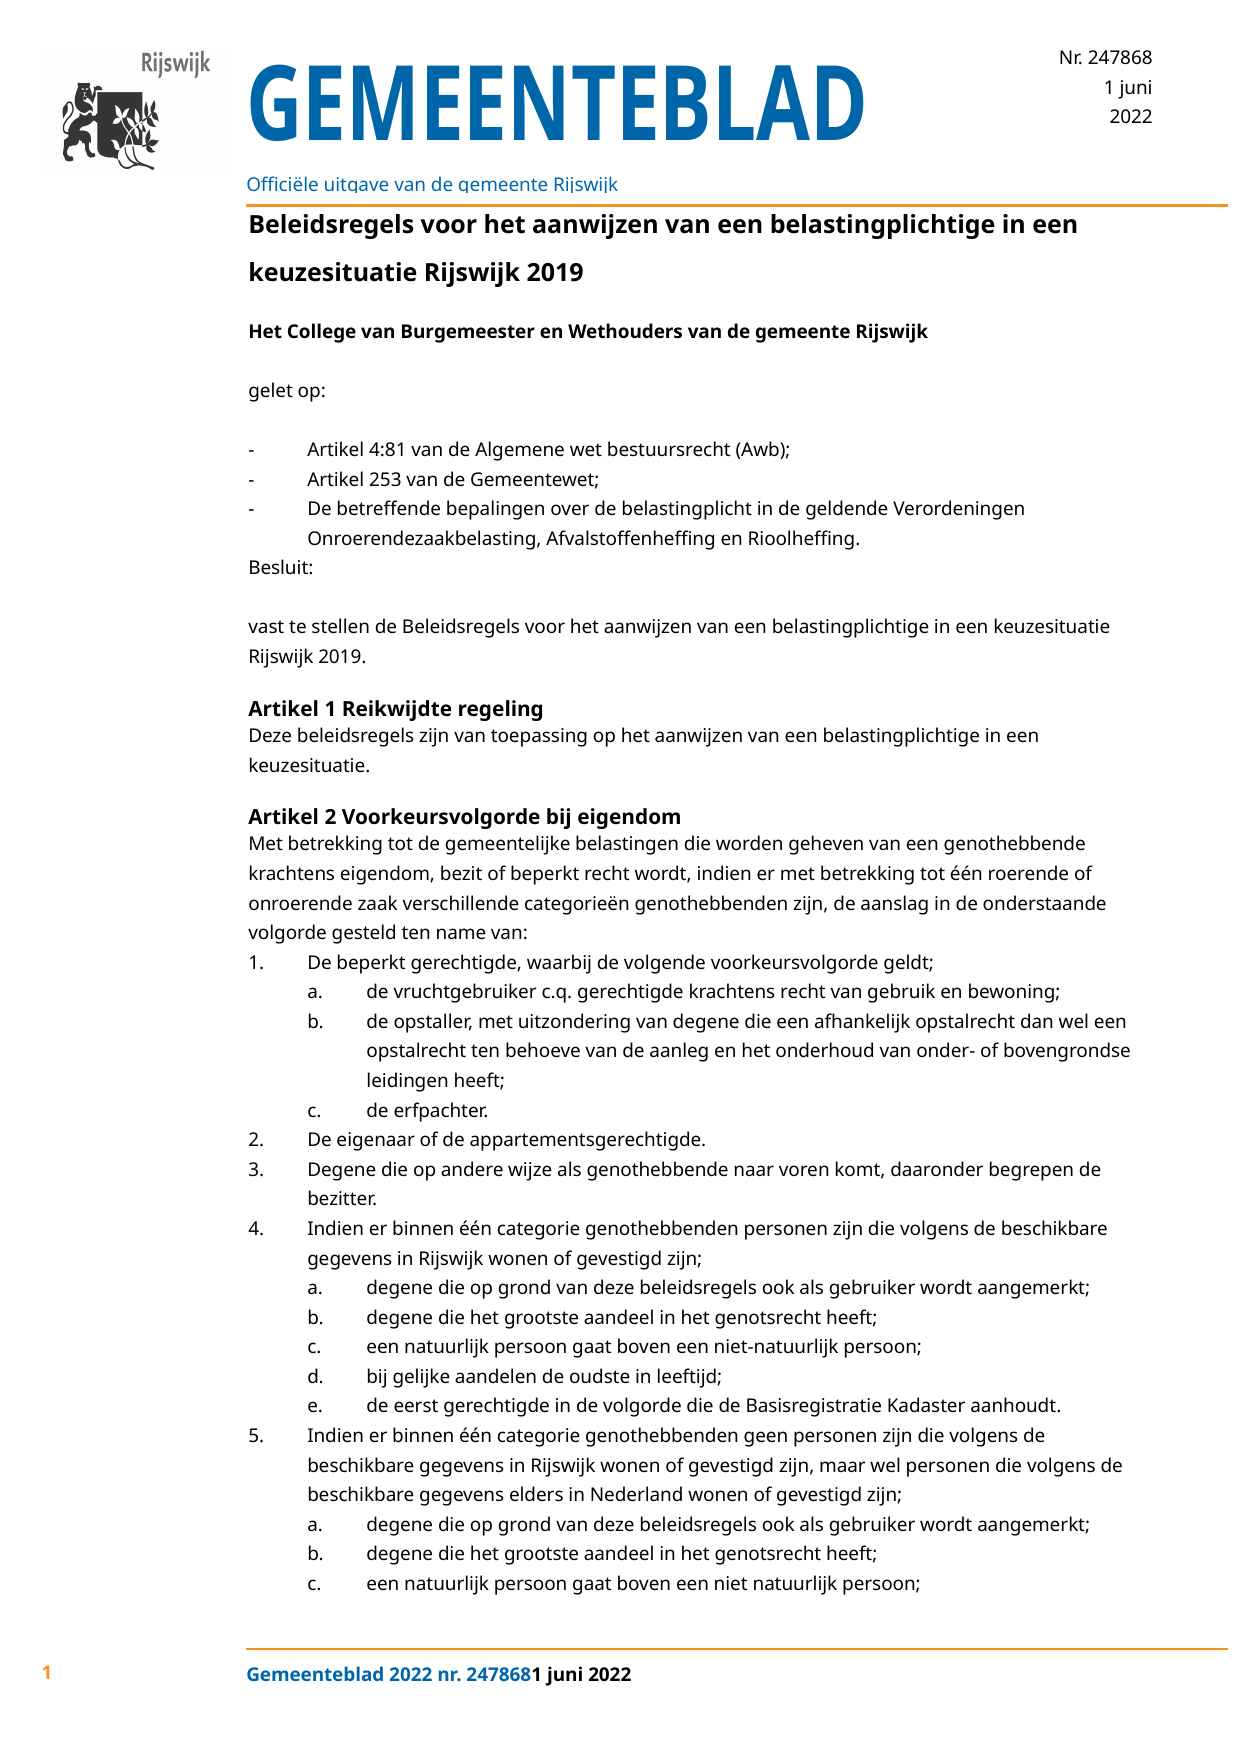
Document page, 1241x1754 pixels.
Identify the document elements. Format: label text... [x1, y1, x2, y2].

list Degene die op andere wijze als genothebbende naar voren komt, daaronder begrepen de bezitter. [248, 1156, 1152, 1211]
list Artikel 253 van de Gemeentewet; [248, 466, 1152, 492]
text vast te stellen de Beleidsregels voor het aanwijzen van een belastingplichtige in een keuzesituatie Rijswijk 2019. [248, 614, 1152, 669]
list Artikel 4:81 van de Algemene wet bestuursrecht (Awb); [248, 436, 1152, 462]
list de vruchtgebruiker c.q. gerechtigde krachtens recht van gebruik en bewoning; [307, 978, 1152, 1004]
list degene die op grond van deze beleidsregels ook als gebruiker wordt aangemerkt; [307, 1274, 1152, 1300]
picture [41, 47, 231, 172]
list De eigenaar of de appartementsgerechtigde. [248, 1126, 1152, 1152]
text Beleidsregels voor het aanwijzen van een belastingplichtige in een keuzesituatie Rijswijk 2019 [248, 207, 1152, 288]
list degene die het grootste aandeel in het genotsrecht heeft; [307, 1304, 1152, 1330]
list degene die het grootste aandeel in het genotsrecht heeft; [307, 1541, 1152, 1566]
text Deze beleidsregels zijn van toepassing op het aanwijzen van een belastingplichtige in een keuzesituatie. [248, 722, 1152, 777]
list de opstaller, met uitzondering van degene die een afhankelijk opstalrecht dan wel een opstalrecht ten behoeve van de aanleg en het onderhoud van onder- of bovengrondse leidingen heeft; [307, 1008, 1152, 1093]
list Indien er binnen één categorie genothebbenden personen zijn die volgens de beschikbare gegevens in Rijswijk wonen of gevestigd zijn; [248, 1215, 1152, 1271]
list De betreffende bepalingen over de belastingplicht in de geldende Verordeningen Onroerendezaakbelasting, Afvalstoffenheffing en Rioolheffing. [248, 495, 1152, 551]
list bij gelijke aandelen de oudste in leeftijd; [307, 1363, 1152, 1389]
list een natuurlijk persoon gaat boven een niet-natuurlijk persoon; [307, 1333, 1152, 1359]
list Indien er binnen één categorie genothebbenden geen personen zijn die volgens de beschikbare gegevens in Rijswijk wonen of gevestigd zijn, maar wel personen die volgens de beschikbare gegevens elders in Nederland wonen of gevestigd zijn; [248, 1422, 1152, 1507]
text Artikel 2 Voorkeursvolgorde bij eigendom [248, 802, 1152, 831]
list een natuurlijk persoon gaat boven een niet natuurlijk persoon; [307, 1570, 1152, 1596]
text Artikel 1 Reikwijdte regeling [248, 694, 1152, 722]
text gelet op: [248, 377, 1152, 403]
text Het College van Burgemeester en Wethouders van de gemeente Rijswijk [248, 318, 1152, 344]
list degene die op grond van deze beleidsregels ook als gebruiker wordt aangemerkt; [307, 1511, 1152, 1537]
list De beperkt gerechtigde, waarbij de volgende voorkeursvolgorde geldt; [248, 949, 1152, 975]
list de erfpachter. [307, 1097, 1152, 1123]
list de eerst gerechtigde in de volgorde die de Basisregistratie Kadaster aanhoudt. [307, 1393, 1152, 1418]
text Besluit: [248, 554, 1152, 580]
text Met betrekking tot de gemeentelijke belastingen die worden geheven van een genothebbende krachtens eigendom, bezit of beperkt recht wordt, indien er met betrekking tot één roerende of onroerende zaak verschillende categorieën genothebbenden zijn, de aanslag in de onderstaande volgorde gesteld ten name van: [248, 831, 1152, 945]
